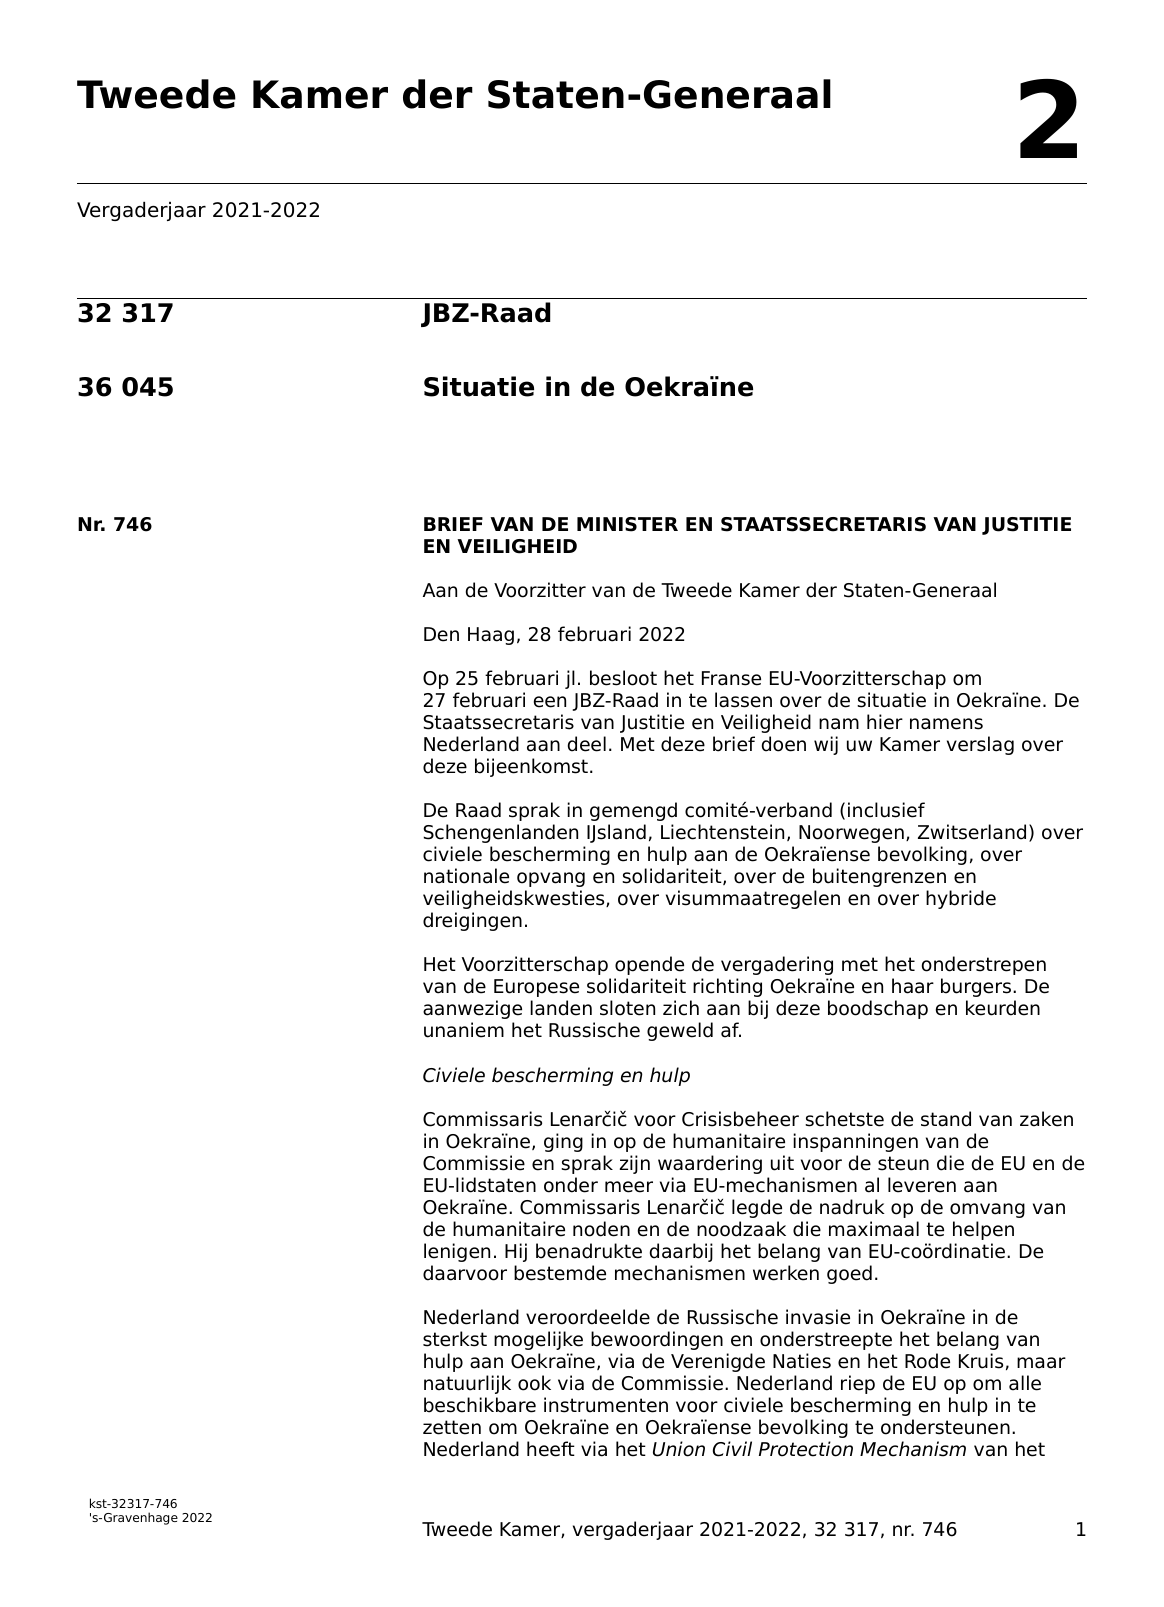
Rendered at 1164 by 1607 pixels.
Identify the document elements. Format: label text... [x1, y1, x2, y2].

text Het Voorzitterschap opende de vergadering met het onderstrepen van de Europese solidariteit richting Oekraïne en haar burgers. De aanwezige landen sloten zich aan bij deze boodschap en keurden unaniem het Russische geweld af. [422, 954, 1087, 1042]
subtitle Nr. 746 BRIEF VAN DE MINISTER EN STAATSSECRETARIS VAN JUSTITIE EN VEILIGHEID [77, 514, 1087, 558]
table_header Tweede Kamer der Staten-Generaal [77, 59, 886, 183]
text kst-32317-746 [88, 1497, 323, 1511]
subtitle Civiele bescherming en hulp [422, 1064, 1087, 1086]
subtitle 36 045 Situatie in de Oekraïne [77, 373, 1087, 403]
text 's-Gravenhage 2022 [88, 1511, 323, 1525]
text Op 25 februari jl. besloot het Franse EU-Voorzitterschap om 27 februari een JBZ-Raad in te lassen over de situatie in Oekraïne. De Staatssecretaris van Justitie en Veiligheid nam hier namens Nederland aan deel. Met deze brief doen wij uw Kamer verslag over deze bijeenkomst. [422, 668, 1087, 778]
subtitle 32 317 JBZ-Raad [77, 299, 1087, 329]
text De Raad sprak in gemengd comité-verband (inclusief Schengenlanden IJsland, Liechtenstein, Noorwegen, Zwitserland) over civiele bescherming en hulp aan de Oekraïense bevolking, over nationale opvang en solidariteit, over de buitengrenzen en veiligheidskwesties, over visummaatregelen en over hybride dreigingen. [422, 800, 1087, 932]
text Commissaris Lenarčič voor Crisisbeheer schetste de stand van zaken in Oekraïne, ging in op de humanitaire inspanningen van de Commissie en sprak zijn waardering uit voor de steun die de EU en de EU-lidstaten onder meer via EU-mechanismen al leveren aan Oekraïne. Commissaris Lenarčič legde de nadruk op de omvang van de humanitaire noden en de noodzaak die maximaal te helpen lenigen. Hij benadrukte daarbij het belang van EU-coördinatie. De daarvoor bestemde mechanismen werken goed. [422, 1109, 1087, 1284]
table_cell Vergaderjaar 2021-2022 [77, 184, 1087, 298]
text Den Haag, 28 februari 2022 [422, 624, 1087, 646]
text Nederland veroordeelde de Russische invasie in Oekraïne in de sterkst mogelijke bewoordingen en onderstreepte het belang van hulp aan Oekraïne, via de Verenigde Naties en het Rode Kruis, maar natuurlijk ook via de Commissie. Nederland riep de EU op om alle beschikbare instrumenten voor civiele bescherming en hulp in te zetten om Oekraïne en Oekraïense bevolking te ondersteunen. Nederland heeft via het Union Civil Protection Mechanism van het [422, 1307, 1087, 1461]
table_header 2 [886, 59, 1087, 183]
text Aan de Voorzitter van de Tweede Kamer der Staten-Generaal [422, 580, 1087, 602]
